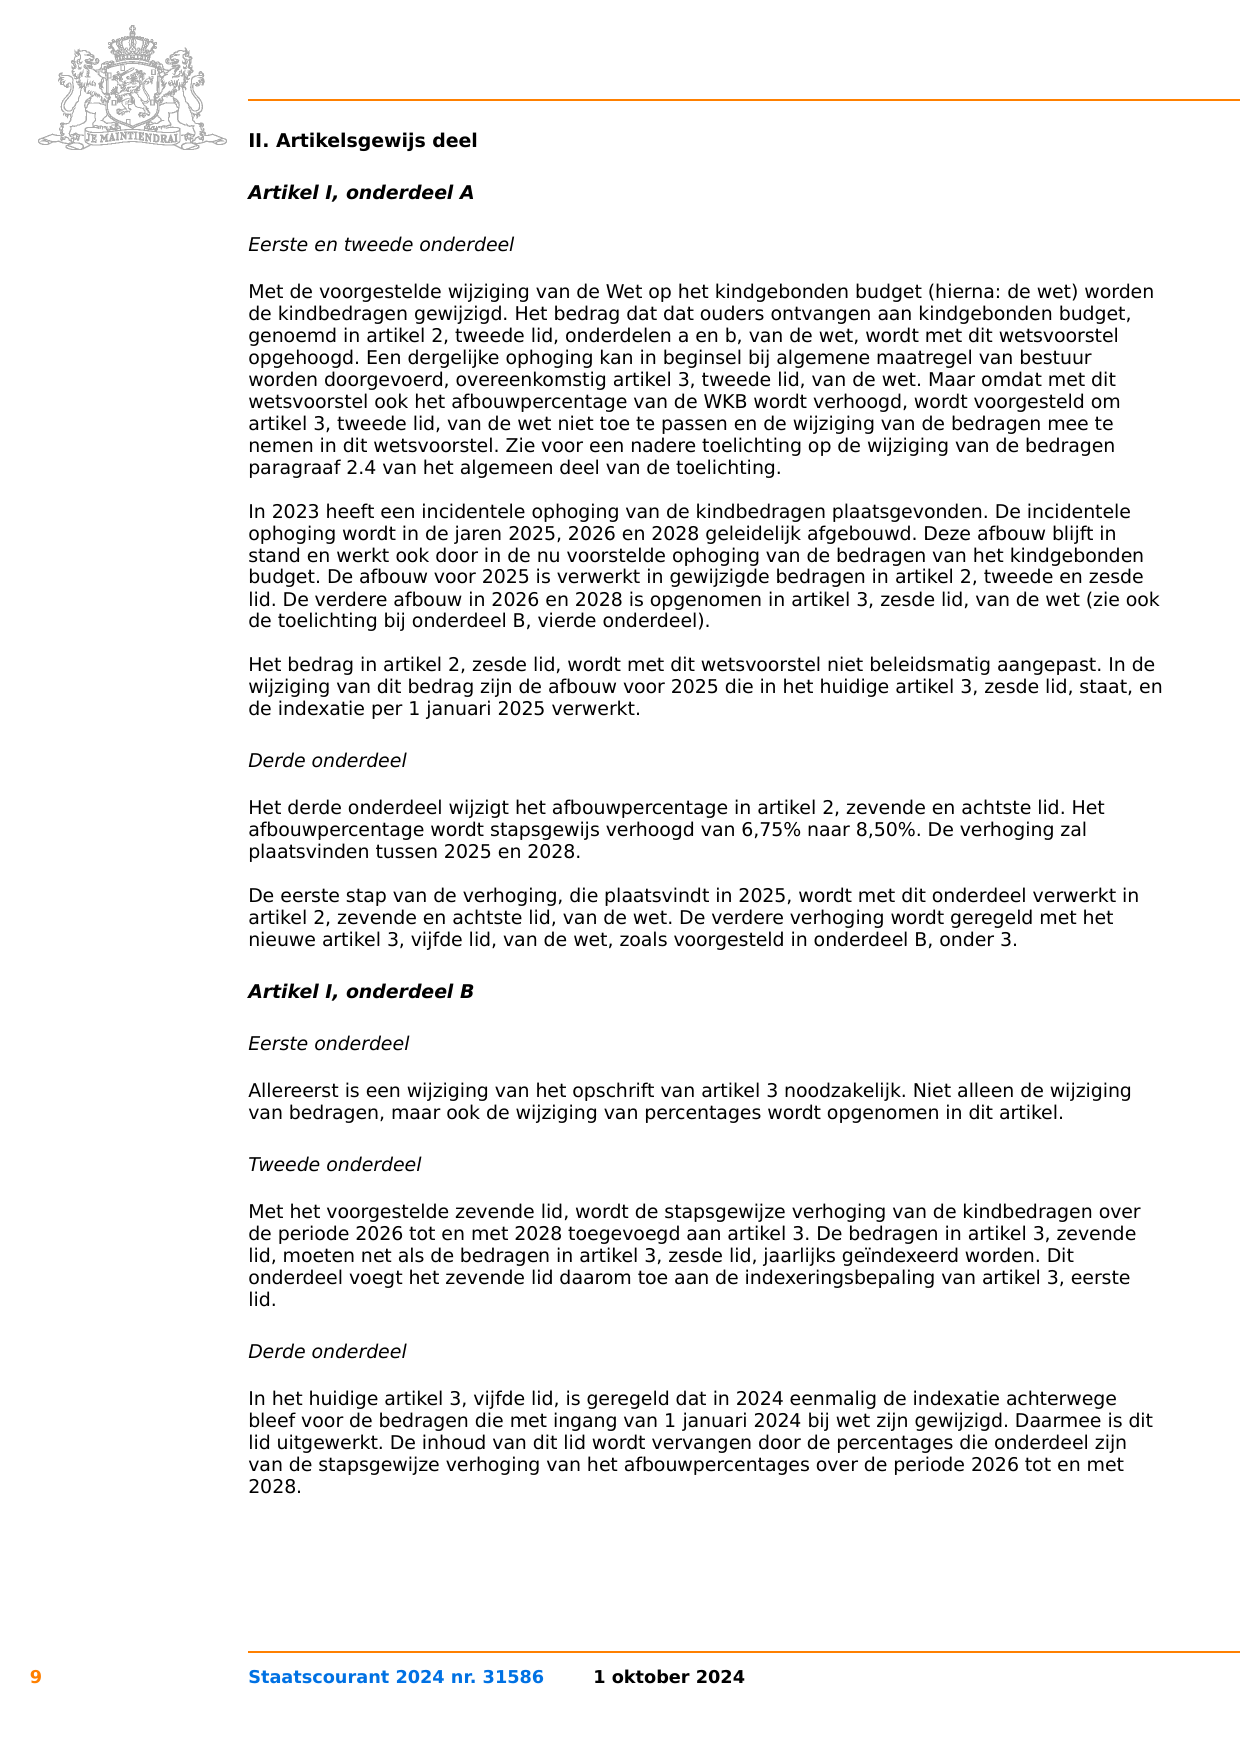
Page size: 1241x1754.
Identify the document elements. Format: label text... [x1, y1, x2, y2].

text Met het voorgestelde zevende lid, wordt de stapsgewijze verhoging van de kindbedragen over de periode 2026 tot en met 2028 toegevoegd aan artikel 3. De bedragen in artikel 3, zevende lid, moeten net als de bedragen in artikel 3, zesde lid, jaarlijks geïndexeerd worden. Dit onderdeel voegt het zevende lid daarom toe aan de indexeringsbepaling van artikel 3, eerste lid. [248, 1201, 1163, 1311]
text Allereerst is een wijziging van het opschrift van artikel 3 noodzakelijk. Niet alleen de wijziging van bedragen, maar ook de wijziging van percentages wordt opgenomen in dit artikel. [248, 1080, 1163, 1124]
subtitle II. Artikelsgewijs deel [248, 130, 1163, 152]
text Het derde onderdeel wijzigt het afbouwpercentage in artikel 2, zevende en achtste lid. Het afbouwpercentage wordt stapsgewijs verhoogd van 6,75% naar 8,50%. De verhoging zal plaatsvinden tussen 2025 en 2028. [248, 797, 1163, 863]
text Met de voorgestelde wijziging van de Wet op het kindgebonden budget (hierna: de wet) worden de kindbedragen gewijzigd. Het bedrag dat dat ouders ontvangen aan kindgebonden budget, genoemd in artikel 2, tweede lid, onderdelen a en b, van de wet, wordt met dit wetsvoorstel opgehoogd. Een dergelijke ophoging kan in beginsel bij algemene maatregel van bestuur worden doorgevoerd, overeenkomstig artikel 3, tweede lid, van de wet. Maar omdat met dit wetsvoorstel ook het afbouwpercentage van de WKB wordt verhoogd, wordt voorgesteld om artikel 3, tweede lid, van de wet niet toe te passen en de wijziging van de bedragen mee te nemen in dit wetsvoorstel. Zie voor een nadere toelichting op de wijziging van de bedragen paragraaf 2.4 van het algemeen deel van de toelichting. [248, 281, 1163, 479]
text In 2023 heeft een incidentele ophoging van de kindbedragen plaatsgevonden. De incidentele ophoging wordt in de jaren 2025, 2026 en 2028 geleidelijk afgebouwd. Deze afbouw blijft in stand en werkt ook door in de nu voorstelde ophoging van de bedragen van het kindgebonden budget. De afbouw voor 2025 is verwerkt in gewijzigde bedragen in artikel 2, tweede en zesde lid. De verdere afbouw in 2026 en 2028 is opgenomen in artikel 3, zesde lid, van de wet (zie ook de toelichting bij onderdeel B, vierde onderdeel). [248, 501, 1163, 632]
subtitle Artikel I, onderdeel A [248, 182, 1163, 204]
subtitle Tweede onderdeel [248, 1154, 1163, 1176]
text De eerste stap van de verhoging, die plaatsvindt in 2025, wordt met dit onderdeel verwerkt in artikel 2, zevende en achtste lid, van de wet. De verdere verhoging wordt geregeld met het nieuwe artikel 3, vijfde lid, van de wet, zoals voorgesteld in onderdeel B, onder 3. [248, 885, 1163, 951]
text In het huidige artikel 3, vijfde lid, is geregeld dat in 2024 eenmalig de indexatie achterwege bleef voor de bedragen die met ingang van 1 januari 2024 bij wet zijn gewijzigd. Daarmee is dit lid uitgewerkt. De inhoud van dit lid wordt vervangen door de percentages die onderdeel zijn van de stapsgewijze verhoging van het afbouwpercentages over de periode 2026 tot en met 2028. [248, 1388, 1163, 1498]
subtitle Eerste onderdeel [248, 1033, 1163, 1055]
subtitle Derde onderdeel [248, 1341, 1163, 1363]
subtitle Artikel I, onderdeel B [248, 981, 1163, 1003]
picture [38, 25, 227, 150]
subtitle Eerste en tweede onderdeel [248, 234, 1163, 256]
text Het bedrag in artikel 2, zesde lid, wordt met dit wetsvoorstel niet beleidsmatig aangepast. In de wijziging van dit bedrag zijn de afbouw voor 2025 die in het huidige artikel 3, zesde lid, staat, en de indexatie per 1 januari 2025 verwerkt. [248, 654, 1163, 720]
subtitle Derde onderdeel [248, 750, 1163, 772]
